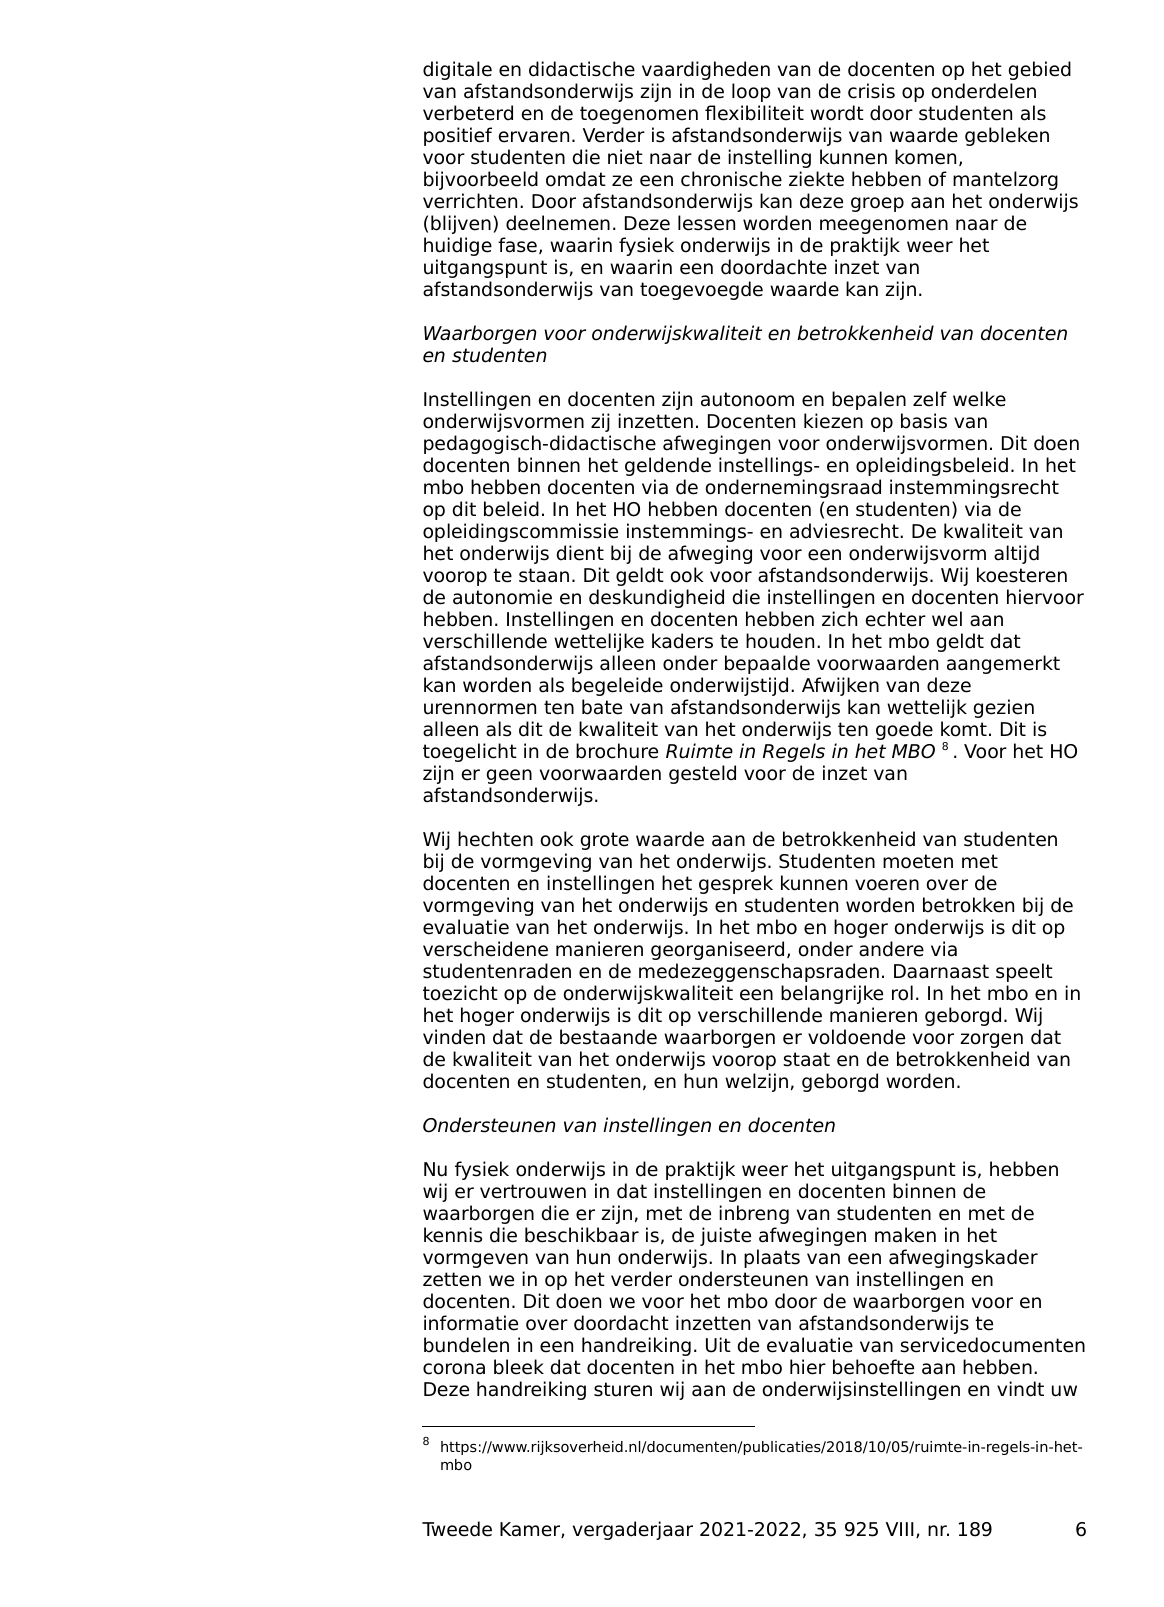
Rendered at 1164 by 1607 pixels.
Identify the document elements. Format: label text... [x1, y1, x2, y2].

subtitle Waarborgen voor onderwijskwaliteit en betrokkenheid van docenten en studenten [422, 323, 1087, 367]
text Instellingen en docenten zijn autonoom en bepalen zelf welke onderwijsvormen zij inzetten. Docenten kiezen op basis van pedagogisch-didactische afwegingen voor onderwijsvormen. Dit doen docenten binnen het geldende instellings- en opleidingsbeleid. In het mbo hebben docenten via de ondernemingsraad instemmingsrecht op dit beleid. In het HO hebben docenten (en studenten) via de opleidingscommissie instemmings- en adviesrecht. De kwaliteit van het onderwijs dient bij de afweging voor een onderwijsvorm altijd voorop te staan. Dit geldt ook voor afstandsonderwijs. Wij koesteren de autonomie en deskundigheid die instellingen en docenten hiervoor hebben. Instellingen en docenten hebben zich echter wel aan verschillende wettelijke kaders te houden. In het mbo geldt dat afstandsonderwijs alleen onder bepaalde voorwaarden aangemerkt kan worden als begeleide onderwijstijd. Afwijken van deze urennormen ten bate van afstandsonderwijs kan wettelijk gezien alleen als dit de kwaliteit van het onderwijs ten goede komt. Dit is toegelicht in de brochure Ruimte in Regels in het MBO . Voor het HO zijn er geen voorwaarden gesteld voor de inzet van afstandsonderwijs. [422, 389, 1087, 807]
text digitale en didactische vaardigheden van de docenten op het gebied van afstandsonderwijs zijn in de loop van de crisis op onderdelen verbeterd en de toegenomen flexibiliteit wordt door studenten als positief ervaren. Verder is afstandsonderwijs van waarde gebleken voor studenten die niet naar de instelling kunnen komen, bijvoorbeeld omdat ze een chronische ziekte hebben of mantelzorg verrichten. Door afstandsonderwijs kan deze groep aan het onderwijs (blijven) deelnemen. Deze lessen worden meegenomen naar de huidige fase, waarin fysiek onderwijs in de praktijk weer het uitgangspunt is, en waarin een doordachte inzet van afstandsonderwijs van toegevoegde waarde kan zijn. [422, 59, 1087, 301]
text Nu fysiek onderwijs in de praktijk weer het uitgangspunt is, hebben wij er vertrouwen in dat instellingen en docenten binnen de waarborgen die er zijn, met de inbreng van studenten en met de kennis die beschikbaar is, de juiste afwegingen maken in het vormgeven van hun onderwijs. In plaats van een afwegingskader zetten we in op het verder ondersteunen van instellingen en docenten. Dit doen we voor het mbo door de waarborgen voor en informatie over doordacht inzetten van afstandsonderwijs te bundelen in een handreiking. Uit de evaluatie van servicedocumenten corona bleek dat docenten in het mbo hier behoefte aan hebben. Deze handreiking sturen wij aan de onderwijsinstellingen en vindt uw [422, 1159, 1087, 1401]
subtitle Ondersteunen van instellingen en docenten [422, 1115, 1087, 1137]
text https://www.rijksoverheid.nl/documenten/publicaties/2018/10/05/ruimte-in-regels-in-het-mbo [422, 1435, 1087, 1474]
text Wij hechten ook grote waarde aan de betrokkenheid van studenten bij de vormgeving van het onderwijs. Studenten moeten met docenten en instellingen het gesprek kunnen voeren over de vormgeving van het onderwijs en studenten worden betrokken bij de evaluatie van het onderwijs. In het mbo en hoger onderwijs is dit op verscheidene manieren georganiseerd, onder andere via studentenraden en de medezeggenschapsraden. Daarnaast speelt toezicht op de onderwijskwaliteit een belangrijke rol. In het mbo en in het hoger onderwijs is dit op verschillende manieren geborgd. Wij vinden dat de bestaande waarborgen er voldoende voor zorgen dat de kwaliteit van het onderwijs voorop staat en de betrokkenheid van docenten en studenten, en hun welzijn, geborgd worden. [422, 829, 1087, 1093]
